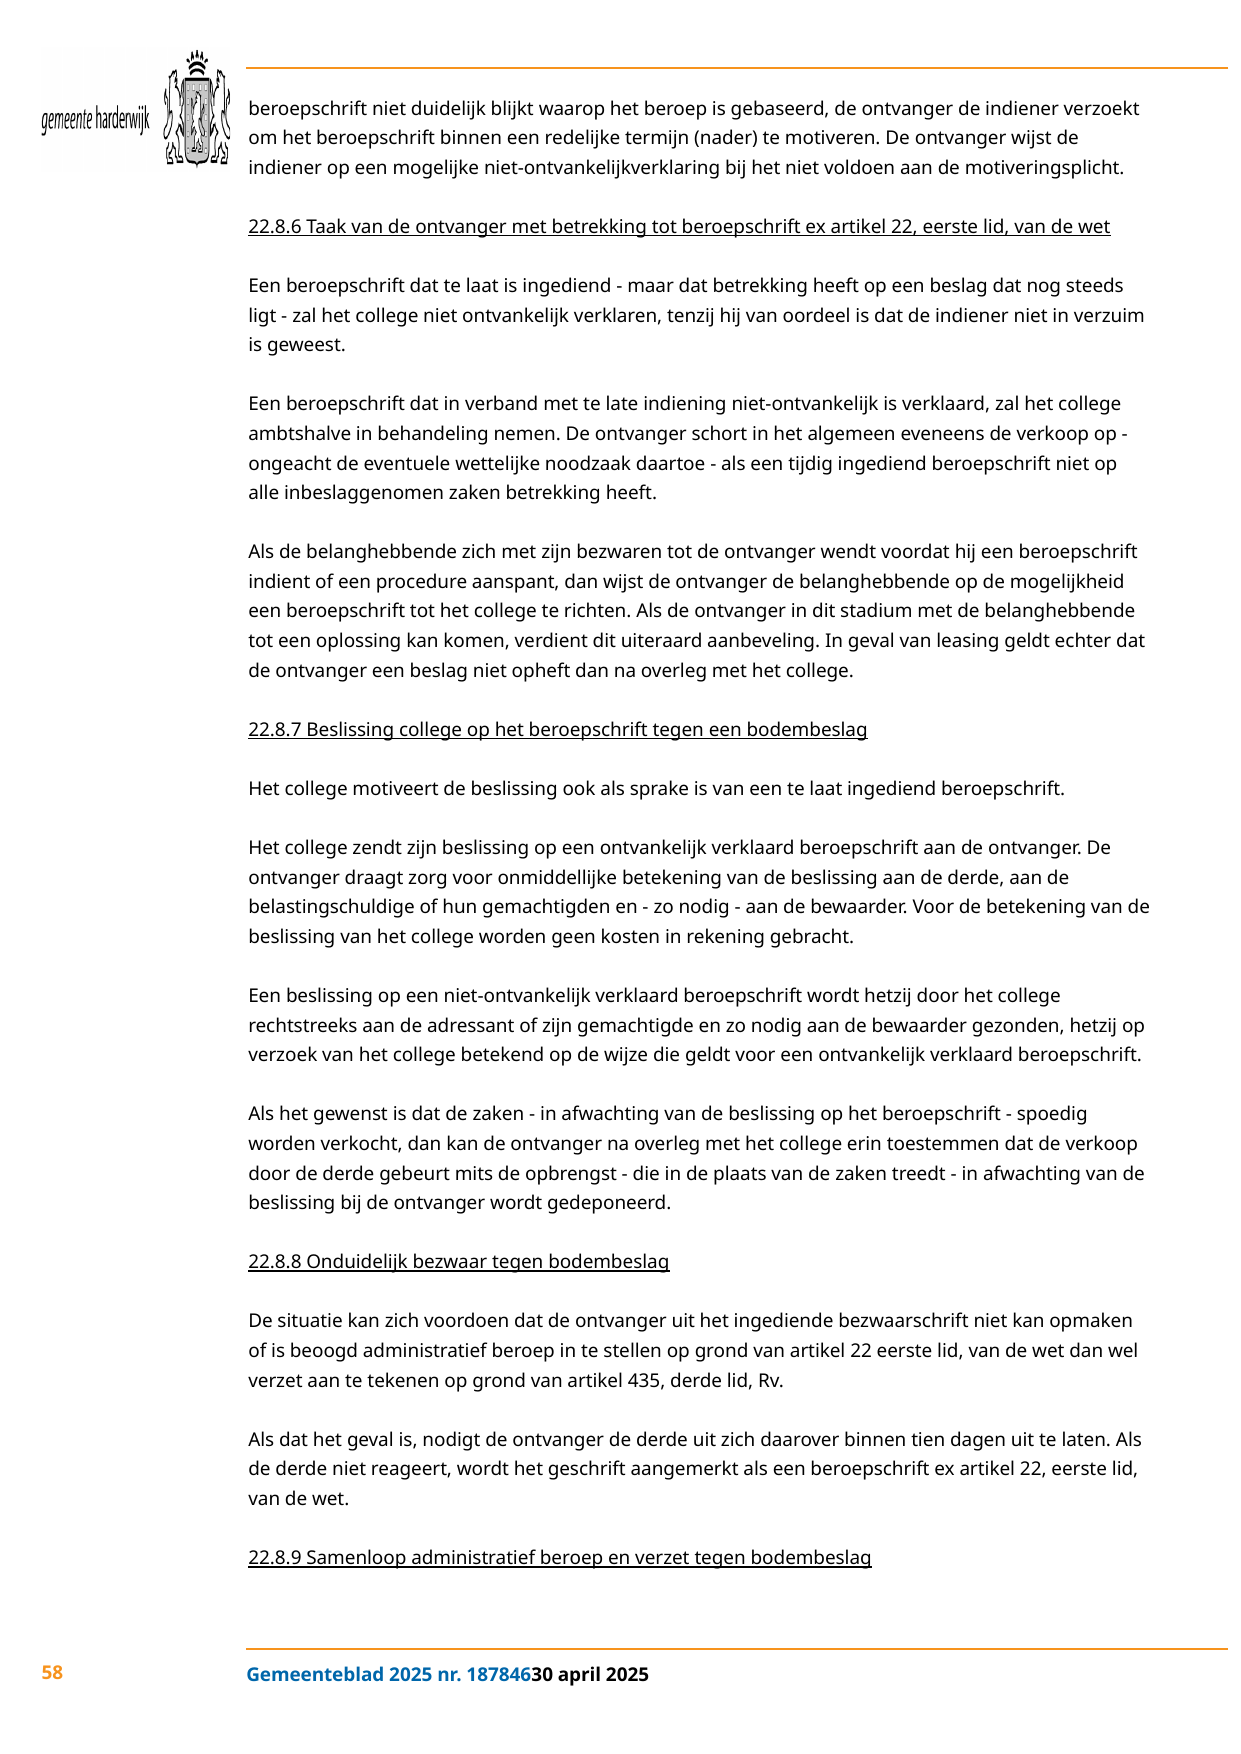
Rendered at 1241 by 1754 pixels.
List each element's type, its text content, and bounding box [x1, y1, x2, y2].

text De situatie kan zich voordoen dat de ontvanger uit het ingediende bezwaarschrift niet kan opmaken of is beoogd administratief beroep in te stellen op grond van artikel 22 eerste lid, van de wet dan wel verzet aan te tekenen op grond van artikel 435, derde lid, Rv. [248, 1308, 1152, 1393]
picture [41, 47, 231, 172]
text 22.8.9 Samenloop administratief beroep en verzet tegen bodembeslag [248, 1544, 1152, 1570]
text Een beroepschrift dat te laat is ingediend - maar dat betrekking heeft op een beslag dat nog steeds ligt - zal het college niet ontvankelijk verklaren, tenzij hij van oordeel is dat de indiener niet in verzuim is geweest. [248, 272, 1152, 357]
text Als het gewenst is dat de zaken - in afwachting van de beslissing op het beroepschrift - spoedig worden verkocht, dan kan de ontvanger na overleg met het college erin toestemmen dat de verkoop door de derde gebeurt mits de opbrengst - die in de plaats van de zaken treedt - in afwachting van de beslissing bij de ontvanger wordt gedeponeerd. [248, 1101, 1152, 1215]
text 22.8.8 Onduidelijk bezwaar tegen bodembeslag [248, 1248, 1152, 1274]
text 22.8.7 Beslissing college op het beroepschrift tegen een bodembeslag [248, 716, 1152, 742]
text Als de belanghebbende zich met zijn bezwaren tot de ontvanger wendt voordat hij een beroepschrift indient of een procedure aanspant, dan wijst de ontvanger de belanghebbende op de mogelijkheid een beroepschrift tot het college te richten. Als de ontvanger in dit stadium met de belanghebbende tot een oplossing kan komen, verdient dit uiteraard aanbeveling. In geval van leasing geldt echter dat de ontvanger een beslag niet opheft dan na overleg met het college. [248, 538, 1152, 683]
text Het college zendt zijn beslissing op een ontvankelijk verklaard beroepschrift aan de ontvanger. De ontvanger draagt zorg voor onmiddellijke betekening van de beslissing aan de derde, aan de belastingschuldige of hun gemachtigden en - zo nodig - aan de bewaarder. Voor de betekening van de beslissing van het college worden geen kosten in rekening gebracht. [248, 834, 1152, 949]
text Het college motiveert de beslissing ook als sprake is van een te laat ingediend beroepschrift. [248, 775, 1152, 801]
text beroepschrift niet duidelijk blijkt waarop het beroep is gebaseerd, de ontvanger de indiener verzoekt om het beroepschrift binnen een redelijke termijn (nader) te motiveren. De ontvanger wijst de indiener op een mogelijke niet-ontvankelijkverklaring bij het niet voldoen aan de motiveringsplicht. [248, 95, 1152, 180]
text Een beslissing op een niet-ontvankelijk verklaard beroepschrift wordt hetzij door het college rechtstreeks aan de adressant of zijn gemachtigde en zo nodig aan de bewaarder gezonden, hetzij op verzoek van het college betekend op de wijze die geldt voor een ontvankelijk verklaard beroepschrift. [248, 982, 1152, 1067]
text 22.8.6 Taak van de ontvanger met betrekking tot beroepschrift ex artikel 22, eerste lid, van de wet [248, 213, 1152, 239]
text Een beroepschrift dat in verband met te late indiening niet-ontvankelijk is verklaard, zal het college ambtshalve in behandeling nemen. De ontvanger schort in het algemeen eveneens de verkoop op - ongeacht de eventuele wettelijke noodzaak daartoe - als een tijdig ingediend beroepschrift niet op alle inbeslaggenomen zaken betrekking heeft. [248, 391, 1152, 505]
text Als dat het geval is, nodigt de ontvanger de derde uit zich daarover binnen tien dagen uit te laten. Als de derde niet reageert, wordt het geschrift aangemerkt als een beroepschrift ex artikel 22, eerste lid, van de wet. [248, 1426, 1152, 1511]
